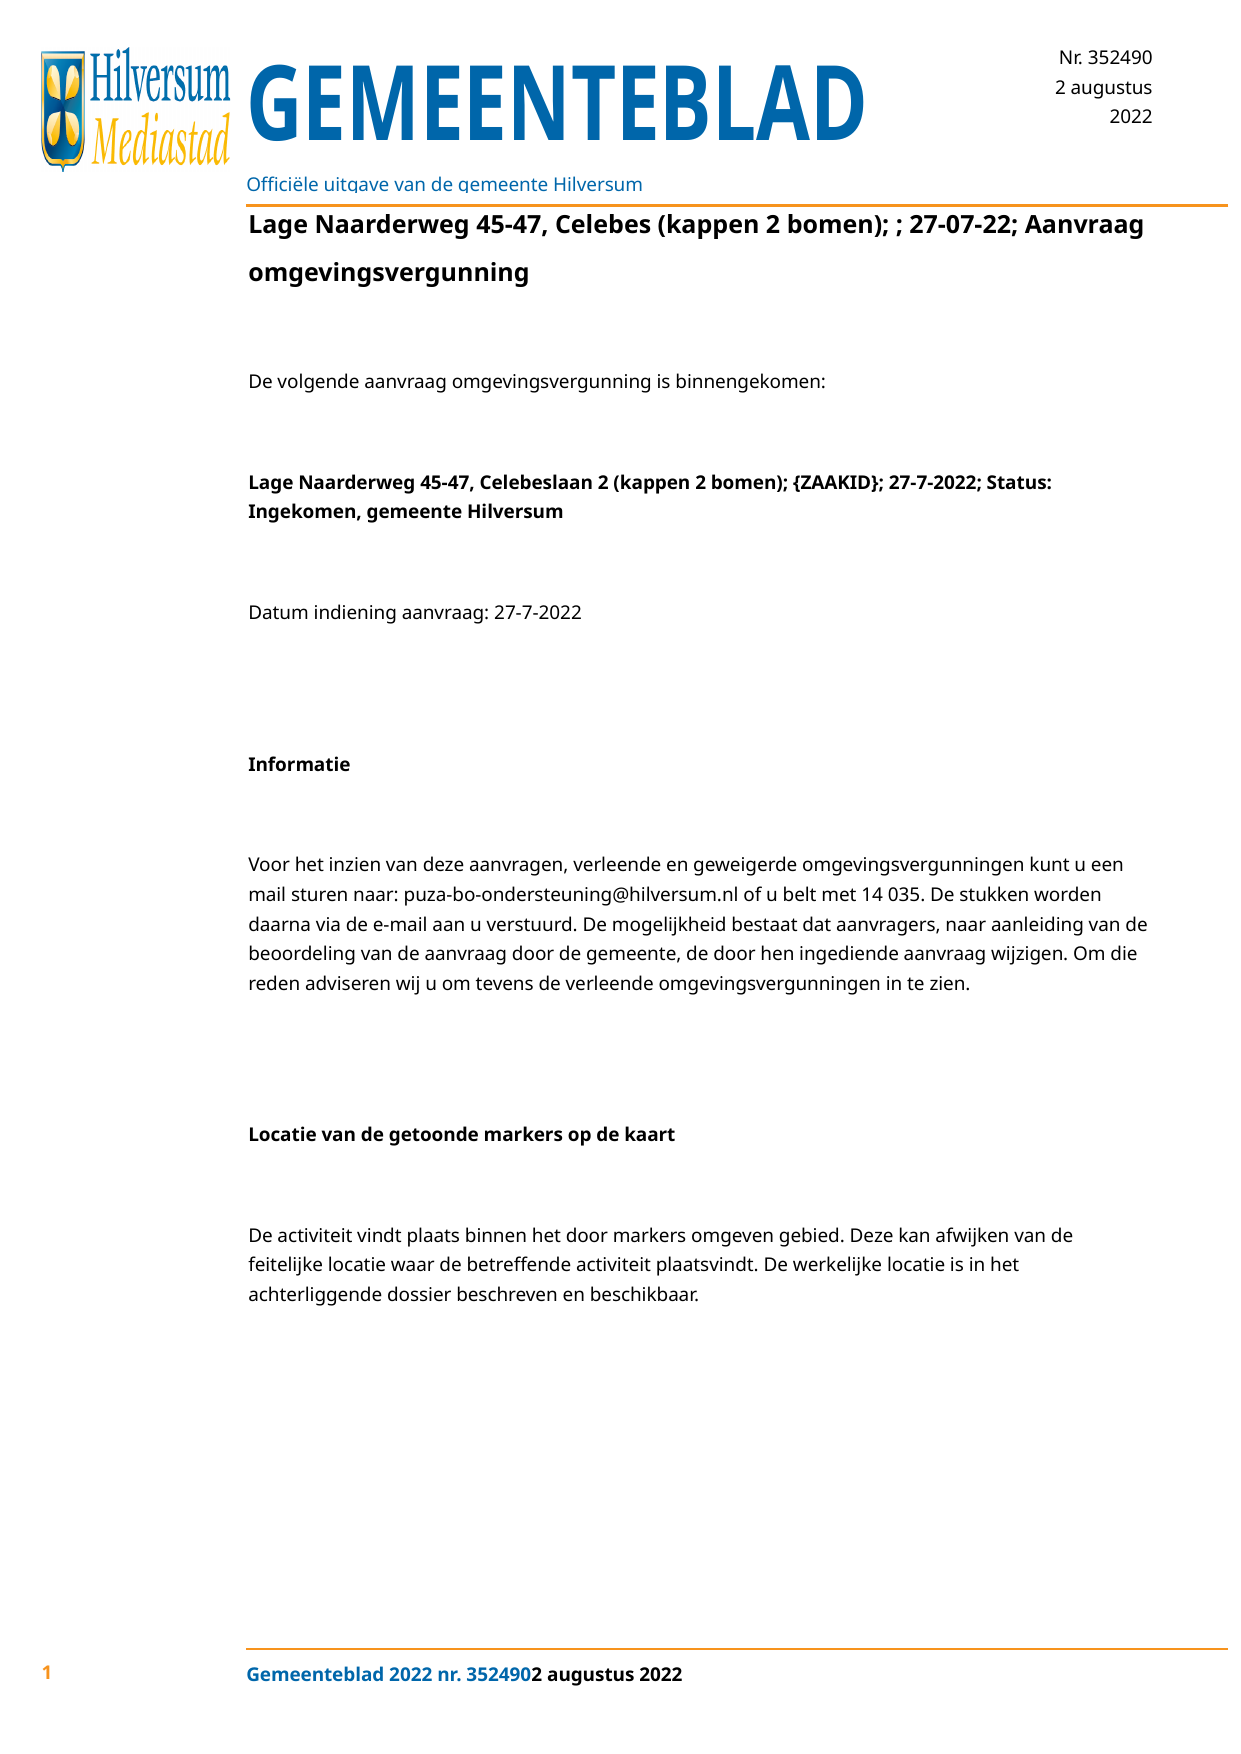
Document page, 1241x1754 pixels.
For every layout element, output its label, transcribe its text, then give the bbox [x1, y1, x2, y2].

text Locatie van de getoonde markers op de kaart [248, 1121, 1152, 1147]
text Voor het inzien van deze aanvragen, verleende en geweigerde omgevingsvergunningen kunt u een mail sturen naar: puza-bo-ondersteuning@hilversum.nl of u belt met 14 035. De stukken worden daarna via de e-mail aan u verstuurd. De mogelijkheid bestaat dat aanvragers, naar aanleiding van de beoordeling van de aanvraag door de gemeente, de door hen ingediende aanvraag wijzigen. Om die reden adviseren wij u om tevens de verleende omgevingsvergunningen in te zien. [248, 852, 1152, 996]
text Lage Naarderweg 45-47, Celebes (kappen 2 bomen); ; 27-07-22; Aanvraag omgevingsvergunning [248, 207, 1152, 288]
text Datum indiening aanvraag: 27-7-2022 [248, 599, 1152, 625]
text Lage Naarderweg 45-47, Celebeslaan 2 (kappen 2 bomen); {ZAAKID}; 27-7-2022; Status: Ingekomen, gemeente Hilversum [248, 469, 1152, 524]
text De volgende aanvraag omgevingsvergunning is binnengekomen: [248, 368, 1152, 394]
text De activiteit vindt plaats binnen het door markers omgeven gebied. Deze kan afwijken van de feitelijke locatie waar de betreffende activiteit plaatsvindt. De werkelijke locatie is in het achterliggende dossier beschreven en beschikbaar. [248, 1222, 1152, 1307]
text Informatie [248, 751, 1152, 777]
picture [41, 47, 231, 172]
